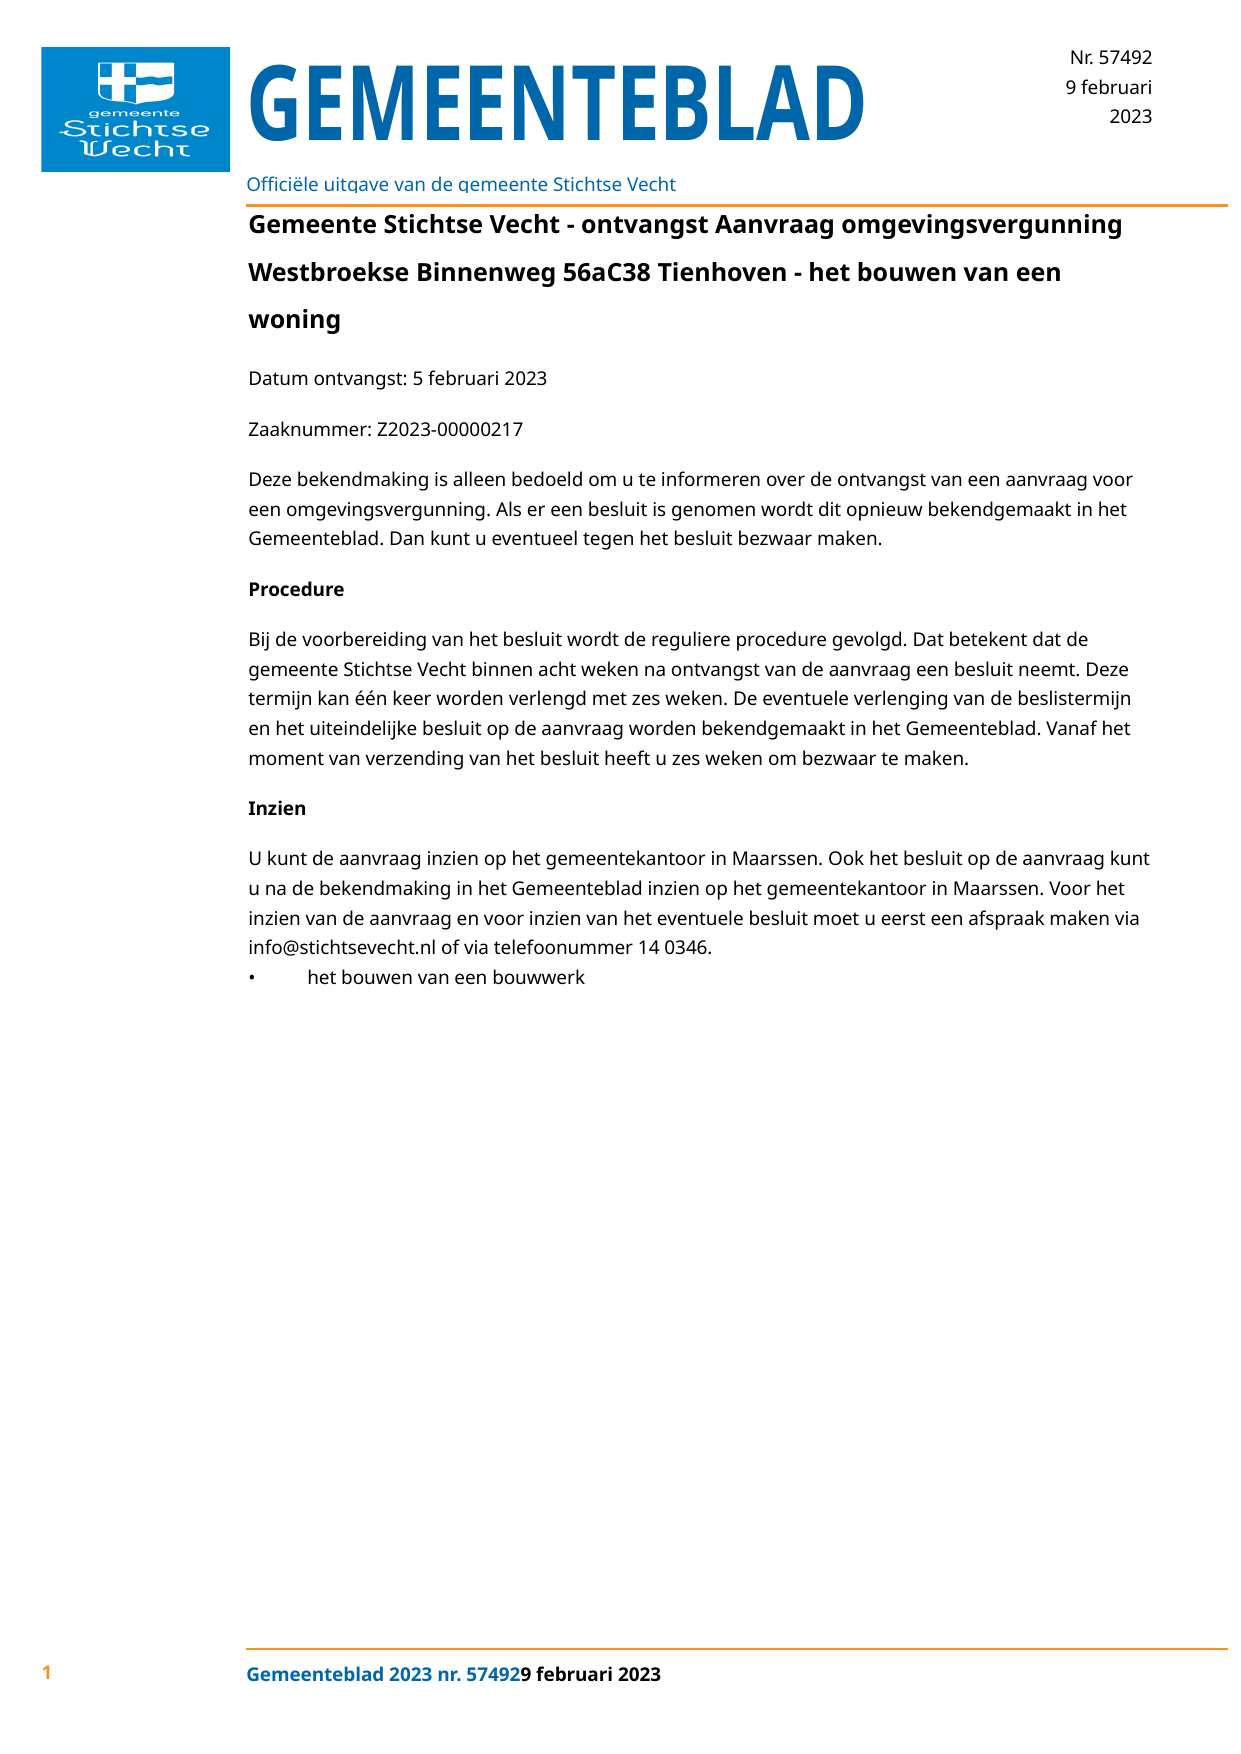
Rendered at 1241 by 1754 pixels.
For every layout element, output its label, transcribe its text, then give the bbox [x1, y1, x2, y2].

text Datum ontvangst: 5 februari 2023 [248, 366, 1152, 391]
picture [99, 63, 135, 101]
text Deze bekendmaking is alleen bedoeld om u te informeren over de ontvangst van een aanvraag voor een omgevingsvergunning. Als er een besluit is genomen wordt dit opnieuw bekendgemaakt in het Gemeenteblad. Dan kunt u eventueel tegen het besluit bezwaar maken. [248, 466, 1152, 551]
text Bij de voorbereiding van het besluit wordt de reguliere procedure gevolgd. Dat betekent dat de gemeente Stichtse Vecht binnen acht weken na ontvangst van de aanvraag een besluit neemt. Deze termijn kan één keer worden verlengd met zes weken. De eventuele verlenging van de beslistermijn en het uiteindelijke besluit op de aanvraag worden bekendgemaakt in het Gemeenteblad. Vanaf het moment van verzending van het besluit heeft u zes weken om bezwaar te maken. [248, 626, 1152, 770]
list het bouwen van een bouwwerk [248, 964, 1152, 989]
text Inzien [248, 795, 1152, 821]
text Procedure [248, 576, 1152, 602]
picture [137, 63, 174, 103]
text U kunt de aanvraag inzien op het gemeentekantoor in Maarssen. Ook het besluit op de aanvraag kunt u na de bekendmaking in het Gemeenteblad inzien op het gemeentekantoor in Maarssen. Voor het inzien van de aanvraag en voor inzien van het eventuele besluit moet u eerst een afspraak maken via info@stichtsevecht.nl of via telefoonummer 14 0346. [248, 846, 1152, 960]
text Zaaknummer: Z2023-00000217 [248, 416, 1152, 442]
text Gemeente Stichtse Vecht - ontvangst Aanvraag omgevingsvergunning Westbroekse Binnenweg 56aC38 Tienhoven - het bouwen van een woning [248, 207, 1152, 336]
